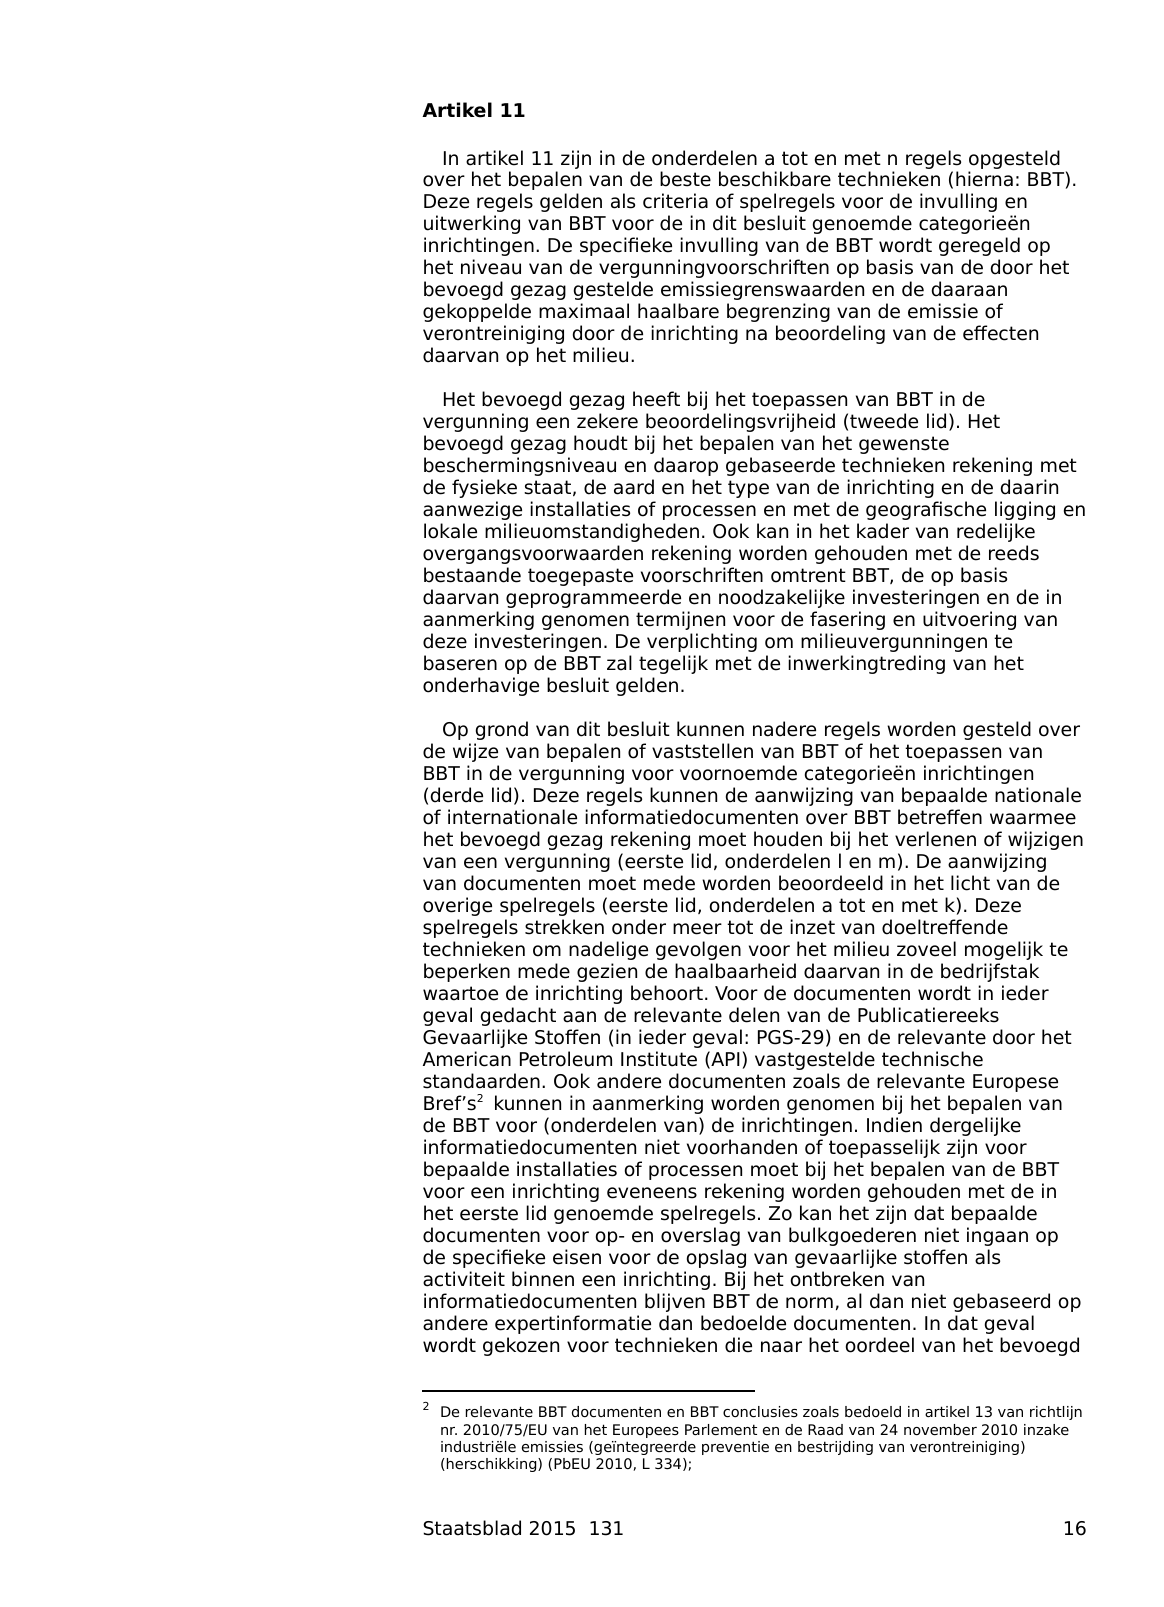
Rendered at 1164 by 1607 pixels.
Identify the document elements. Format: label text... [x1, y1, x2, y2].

text Op grond van dit besluit kunnen nadere regels worden gesteld over de wijze van bepalen of vaststellen van BBT of het toepassen van BBT in de vergunning voor voornoemde categorieën inrichtingen (derde lid). Deze regels kunnen de aanwijzing van bepaalde nationale of internationale informatiedocumenten over BBT betreffen waarmee het bevoegd gezag rekening moet houden bij het verlenen of wijzigen van een vergunning (eerste lid, onderdelen l en m). De aanwijzing van documenten moet mede worden beoordeeld in het licht van de overige spelregels (eerste lid, onderdelen a tot en met k). Deze spelregels strekken onder meer tot de inzet van doeltreffende technieken om nadelige gevolgen voor het milieu zoveel mogelijk te beperken mede gezien de haalbaarheid daarvan in de bedrijfstak waartoe de inrichting behoort. Voor de documenten wordt in ieder geval gedacht aan de relevante delen van de Publicatiereeks Gevaarlijke Stoffen (in ieder geval: PGS-29) en de relevante door het American Petroleum Institute (API) vastgestelde technische standaarden. Ook andere documenten zoals de relevante Europese Bref’s kunnen in aanmerking worden genomen bij het bepalen van de BBT voor (onderdelen van) de inrichtingen. Indien dergelijke informatiedocumenten niet voorhanden of toepasselijk zijn voor bepaalde installaties of processen moet bij het bepalen van de BBT voor een inrichting eveneens rekening worden gehouden met de in het eerste lid genoemde spelregels. Zo kan het zijn dat bepaalde documenten voor op- en overslag van bulkgoederen niet ingaan op de specifieke eisen voor de opslag van gevaarlijke stoffen als activiteit binnen een inrichting. Bij het ontbreken van informatiedocumenten blijven BBT de norm, al dan niet gebaseerd op andere expertinformatie dan bedoelde documenten. In dat geval wordt gekozen voor technieken die naar het oordeel van het bevoegd [422, 719, 1087, 1357]
subtitle Artikel 11 [422, 100, 1087, 122]
text De relevante BBT documenten en BBT conclusies zoals bedoeld in artikel 13 van richtlijn nr. 2010/75/EU van het Europees Parlement en de Raad van 24 november 2010 inzake industriële emissies (geïntegreerde preventie en bestrijding van verontreiniging) (herschikking) (PbEU 2010, L 334); [422, 1400, 1087, 1473]
text In artikel 11 zijn in de onderdelen a tot en met n regels opgesteld over het bepalen van de beste beschikbare technieken (hierna: BBT). Deze regels gelden als criteria of spelregels voor de invulling en uitwerking van BBT voor de in dit besluit genoemde categorieën inrichtingen. De specifieke invulling van de BBT wordt geregeld op het niveau van de vergunningvoorschriften op basis van de door het bevoegd gezag gestelde emissiegrenswaarden en de daaraan gekoppelde maximaal haalbare begrenzing van de emissie of verontreiniging door de inrichting na beoordeling van de effecten daarvan op het milieu. [422, 147, 1087, 367]
text Het bevoegd gezag heeft bij het toepassen van BBT in de vergunning een zekere beoordelingsvrijheid (tweede lid). Het bevoegd gezag houdt bij het bepalen van het gewenste beschermingsniveau en daarop gebaseerde technieken rekening met de fysieke staat, de aard en het type van de inrichting en de daarin aanwezige installaties of processen en met de geografische ligging en lokale milieuomstandigheden. Ook kan in het kader van redelijke overgangsvoorwaarden rekening worden gehouden met de reeds bestaande toegepaste voorschriften omtrent BBT, de op basis daarvan geprogrammeerde en noodzakelijke investeringen en de in aanmerking genomen termijnen voor de fasering en uitvoering van deze investeringen. De verplichting om milieuvergunningen te baseren op de BBT zal tegelijk met de inwerkingtreding van het onderhavige besluit gelden. [422, 389, 1087, 697]
